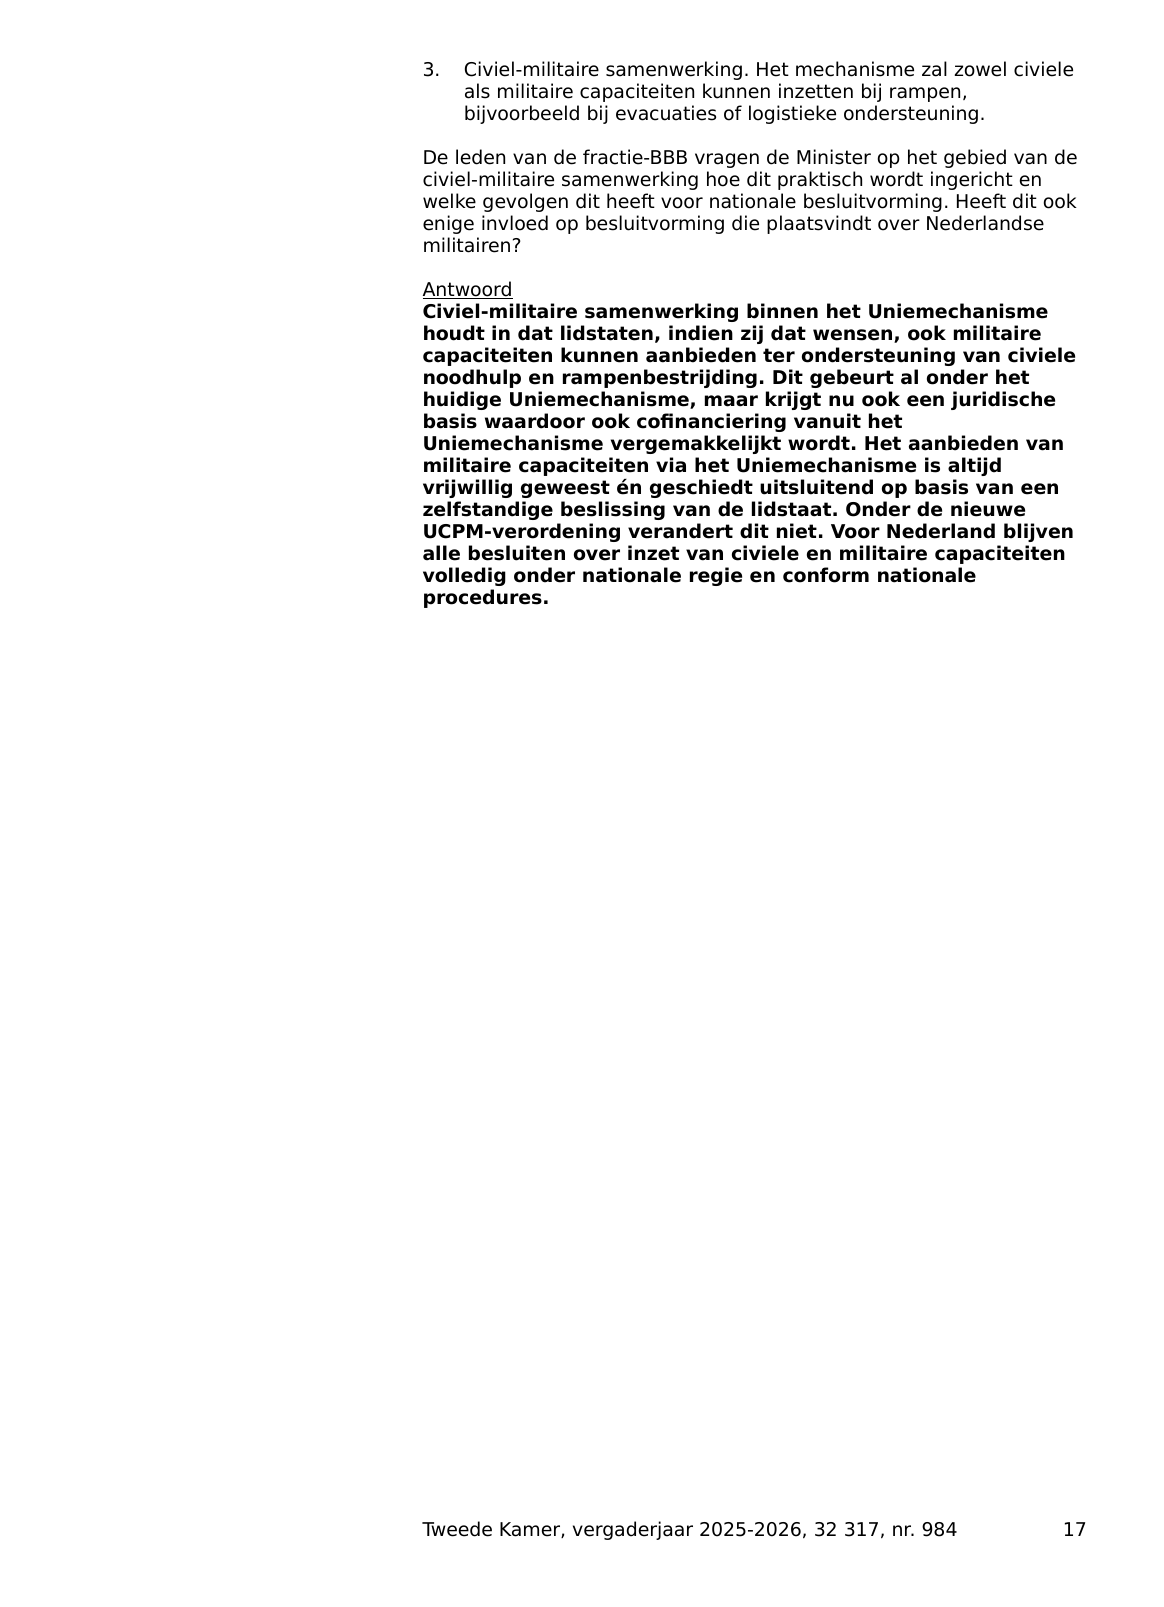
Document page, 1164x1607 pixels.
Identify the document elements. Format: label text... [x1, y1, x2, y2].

text Civiel-militaire samenwerking binnen het Uniemechanisme houdt in dat lidstaten, indien zij dat wensen, ook militaire capaciteiten kunnen aanbieden ter ondersteuning van civiele noodhulp en rampenbestrijding. Dit gebeurt al onder het huidige Uniemechanisme, maar krijgt nu ook een juridische basis waardoor ook cofinanciering vanuit het Uniemechanisme vergemakkelijkt wordt. Het aanbieden van militaire capaciteiten via het Uniemechanisme is altijd vrijwillig geweest én geschiedt uitsluitend op basis van een zelfstandige beslissing van de lidstaat. Onder de nieuwe UCPM-verordening verandert dit niet. Voor Nederland blijven alle besluiten over inzet van civiele en militaire capaciteiten volledig onder nationale regie en conform nationale procedures. [422, 301, 1087, 609]
text 3. Civiel-militaire samenwerking. Het mechanisme zal zowel civiele als militaire capaciteiten kunnen inzetten bij rampen, bijvoorbeeld bij evacuaties of logistieke ondersteuning. [422, 59, 1087, 125]
text Antwoord [422, 279, 1087, 301]
text De leden van de fractie-BBB vragen de Minister op het gebied van de civiel-militaire samenwerking hoe dit praktisch wordt ingericht en welke gevolgen dit heeft voor nationale besluitvorming. Heeft dit ook enige invloed op besluitvorming die plaatsvindt over Nederlandse militairen? [422, 147, 1087, 257]
